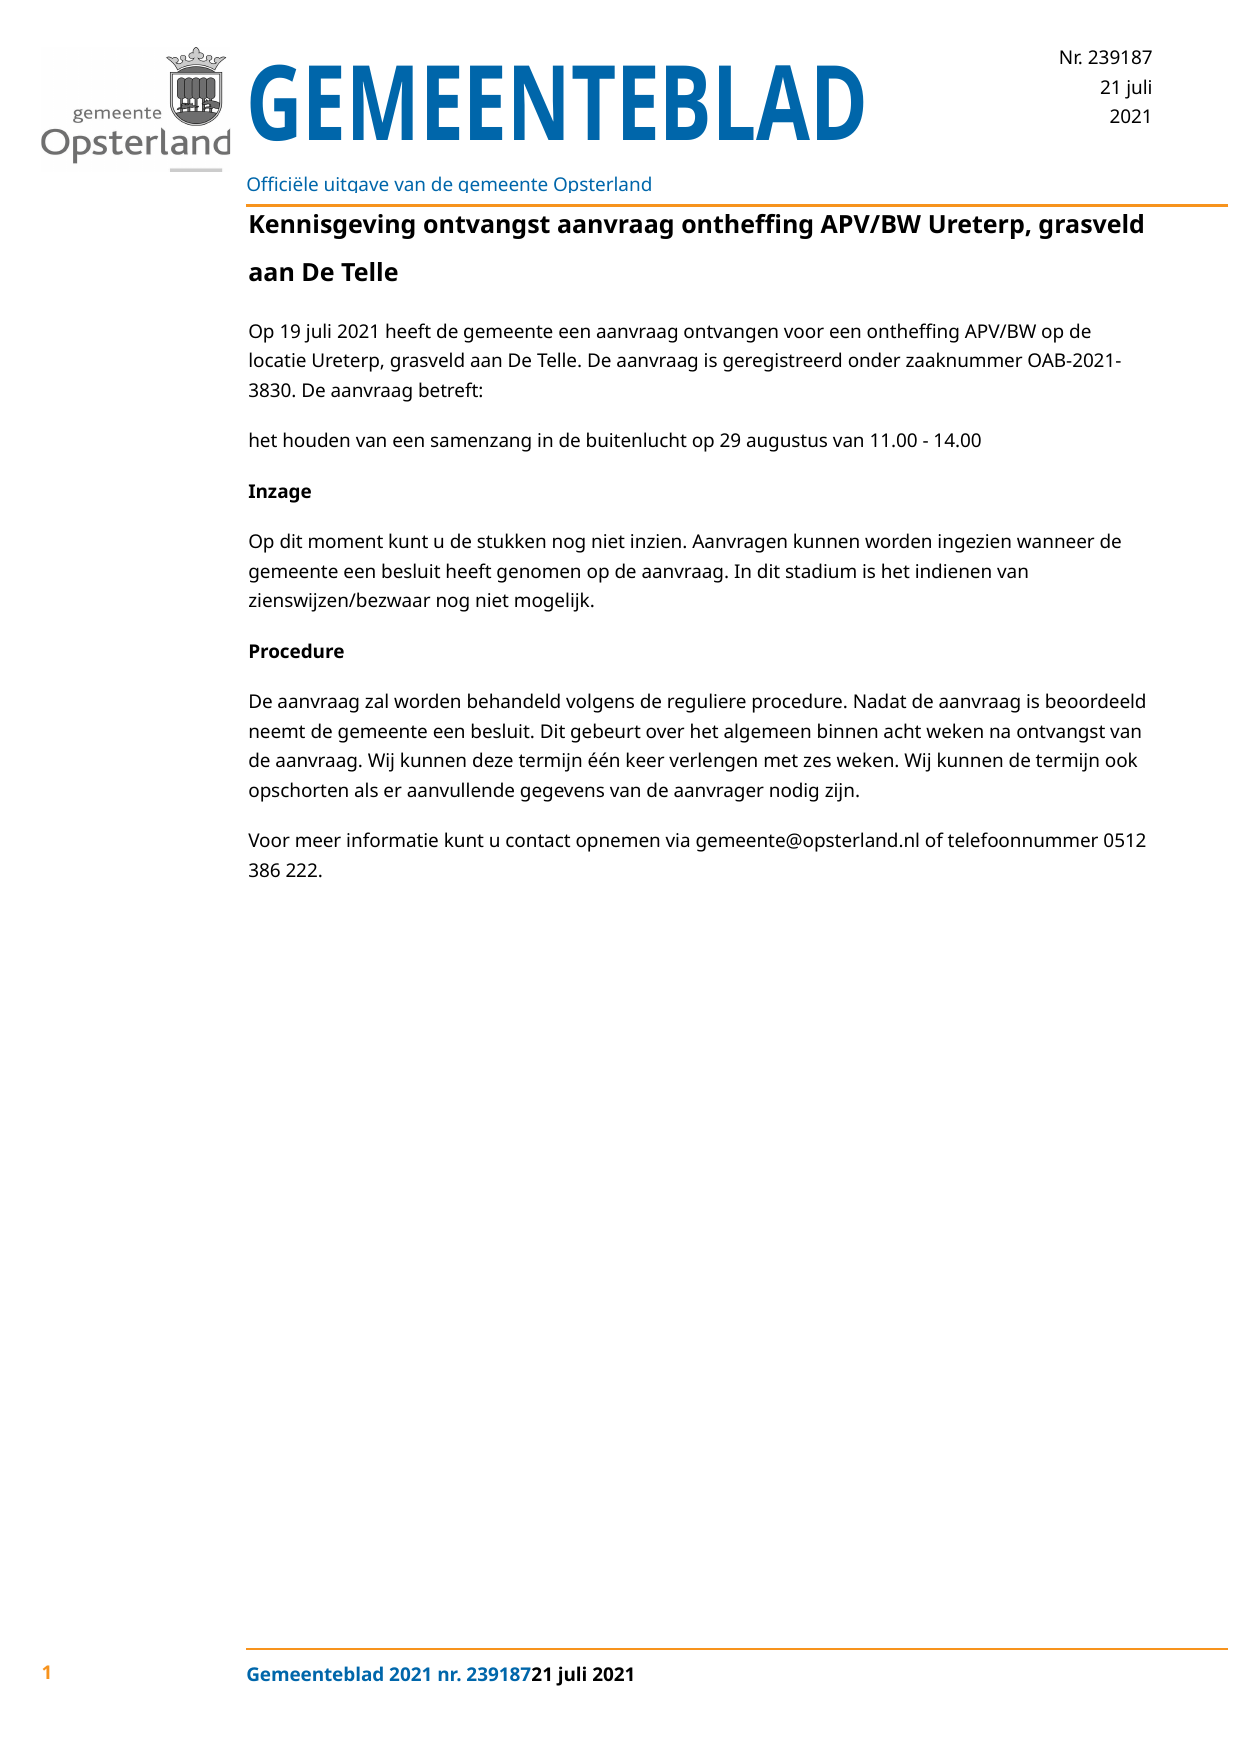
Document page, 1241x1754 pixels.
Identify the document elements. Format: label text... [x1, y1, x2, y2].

text Procedure [248, 638, 1152, 664]
text Inzage [248, 478, 1152, 504]
text Op 19 juli 2021 heeft de gemeente een aanvraag ontvangen voor een ontheffing APV/BW op de locatie Ureterp, grasveld aan De Telle. De aanvraag is geregistreerd onder zaaknummer OAB-2021-3830. De aanvraag betreft: [248, 318, 1152, 403]
picture [41, 47, 231, 172]
text Kennisgeving ontvangst aanvraag ontheffing APV/BW Ureterp, grasveld aan De Telle [248, 207, 1152, 288]
text het houden van een samenzang in de buitenlucht op 29 augustus van 11.00 - 14.00 [248, 427, 1152, 453]
text Op dit moment kunt u de stukken nog niet inzien. Aanvragen kunnen worden ingezien wanneer de gemeente een besluit heeft genomen op de aanvraag. In dit stadium is het indienen van zienswijzen/bezwaar nog niet mogelijk. [248, 528, 1152, 613]
text De aanvraag zal worden behandeld volgens de reguliere procedure. Nadat de aanvraag is beoordeeld neemt de gemeente een besluit. Dit gebeurt over het algemeen binnen acht weken na ontvangst van de aanvraag. Wij kunnen deze termijn één keer verlengen met zes weken. Wij kunnen de termijn ook opschorten als er aanvullende gegevens van de aanvrager nodig zijn. [248, 688, 1152, 803]
text Voor meer informatie kunt u contact opnemen via gemeente@opsterland.nl of telefoonnummer 0512 386 222. [248, 827, 1152, 883]
